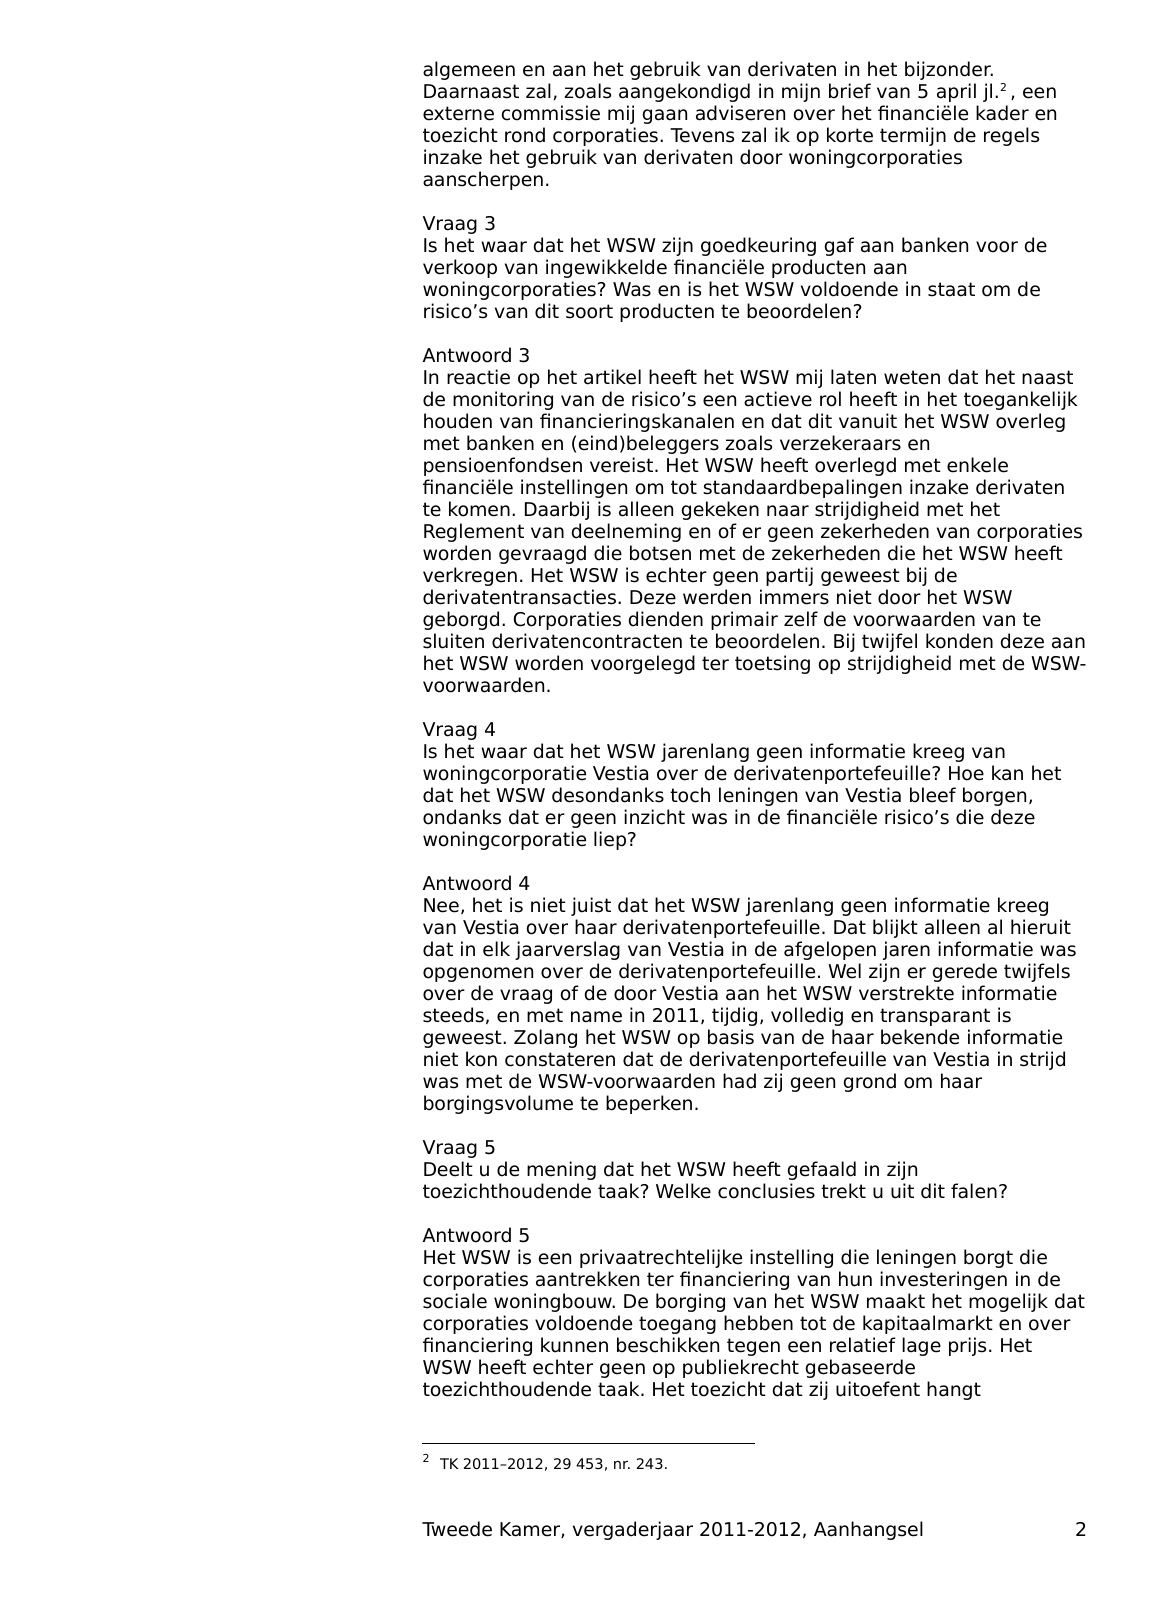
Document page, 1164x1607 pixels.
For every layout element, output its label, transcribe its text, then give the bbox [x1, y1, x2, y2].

text Nee, het is niet juist dat het WSW jarenlang geen informatie kreeg van Vestia over haar derivatenportefeuille. Dat blijkt alleen al hieruit dat in elk jaarverslag van Vestia in de afgelopen jaren informatie was opgenomen over de derivatenportefeuille. Wel zijn er gerede twijfels over de vraag of de door Vestia aan het WSW verstrekte informatie steeds, en met name in 2011, tijdig, volledig en transparant is geweest. Zolang het WSW op basis van de haar bekende informatie niet kon constateren dat de derivatenportefeuille van Vestia in strijd was met de WSW-voorwaarden had zij geen grond om haar borgingsvolume te beperken. [422, 895, 1087, 1115]
text Deelt u de mening dat het WSW heeft gefaald in zijn toezichthoudende taak? Welke conclusies trekt u uit dit falen? [422, 1159, 1087, 1203]
text In reactie op het artikel heeft het WSW mij laten weten dat het naast de monitoring van de risico’s een actieve rol heeft in het toegankelijk houden van financieringskanalen en dat dit vanuit het WSW overleg met banken en (eind)beleggers zoals verzekeraars en pensioenfondsen vereist. Het WSW heeft overlegd met enkele financiële instellingen om tot standaardbepalingen inzake derivaten te komen. Daarbij is alleen gekeken naar strijdigheid met het Reglement van deelneming en of er geen zekerheden van corporaties worden gevraagd die botsen met de zekerheden die het WSW heeft verkregen. Het WSW is echter geen partij geweest bij de derivatentransacties. Deze werden immers niet door het WSW geborgd. Corporaties dienden primair zelf de voorwaarden van te sluiten derivatencontracten te beoordelen. Bij twijfel konden deze aan het WSW worden voorgelegd ter toetsing op strijdigheid met de WSW-voorwaarden. [422, 367, 1087, 697]
text Vraag 3 [422, 213, 1087, 235]
text Is het waar dat het WSW zijn goedkeuring gaf aan banken voor de verkoop van ingewikkelde financiële producten aan woningcorporaties? Was en is het WSW voldoende in staat om de risico’s van dit soort producten te beoordelen? [422, 235, 1087, 323]
text Antwoord 3 [422, 345, 1087, 367]
text Antwoord 4 [422, 873, 1087, 895]
text Vraag 4 [422, 719, 1087, 741]
text Is het waar dat het WSW jarenlang geen informatie kreeg van woningcorporatie Vestia over de derivatenportefeuille? Hoe kan het dat het WSW desondanks toch leningen van Vestia bleef borgen, ondanks dat er geen inzicht was in de financiële risico’s die deze woningcorporatie liep? [422, 741, 1087, 851]
text TK 2011–2012, 29 453, nr. 243. [422, 1452, 1087, 1474]
text Het WSW is een privaatrechtelijke instelling die leningen borgt die corporaties aantrekken ter financiering van hun investeringen in de sociale woningbouw. De borging van het WSW maakt het mogelijk dat corporaties voldoende toegang hebben tot de kapitaalmarkt en over financiering kunnen beschikken tegen een relatief lage prijs. Het WSW heeft echter geen op publiekrecht gebaseerde toezichthoudende taak. Het toezicht dat zij uitoefent hangt [422, 1247, 1087, 1401]
text Antwoord 5 [422, 1225, 1087, 1247]
text Vraag 5 [422, 1137, 1087, 1159]
text algemeen en aan het gebruik van derivaten in het bijzonder. Daarnaast zal, zoals aangekondigd in mijn brief van 5 april jl., een externe commissie mij gaan adviseren over het financiële kader en toezicht rond corporaties. Tevens zal ik op korte termijn de regels inzake het gebruik van derivaten door woningcorporaties aanscherpen. [422, 59, 1087, 191]
